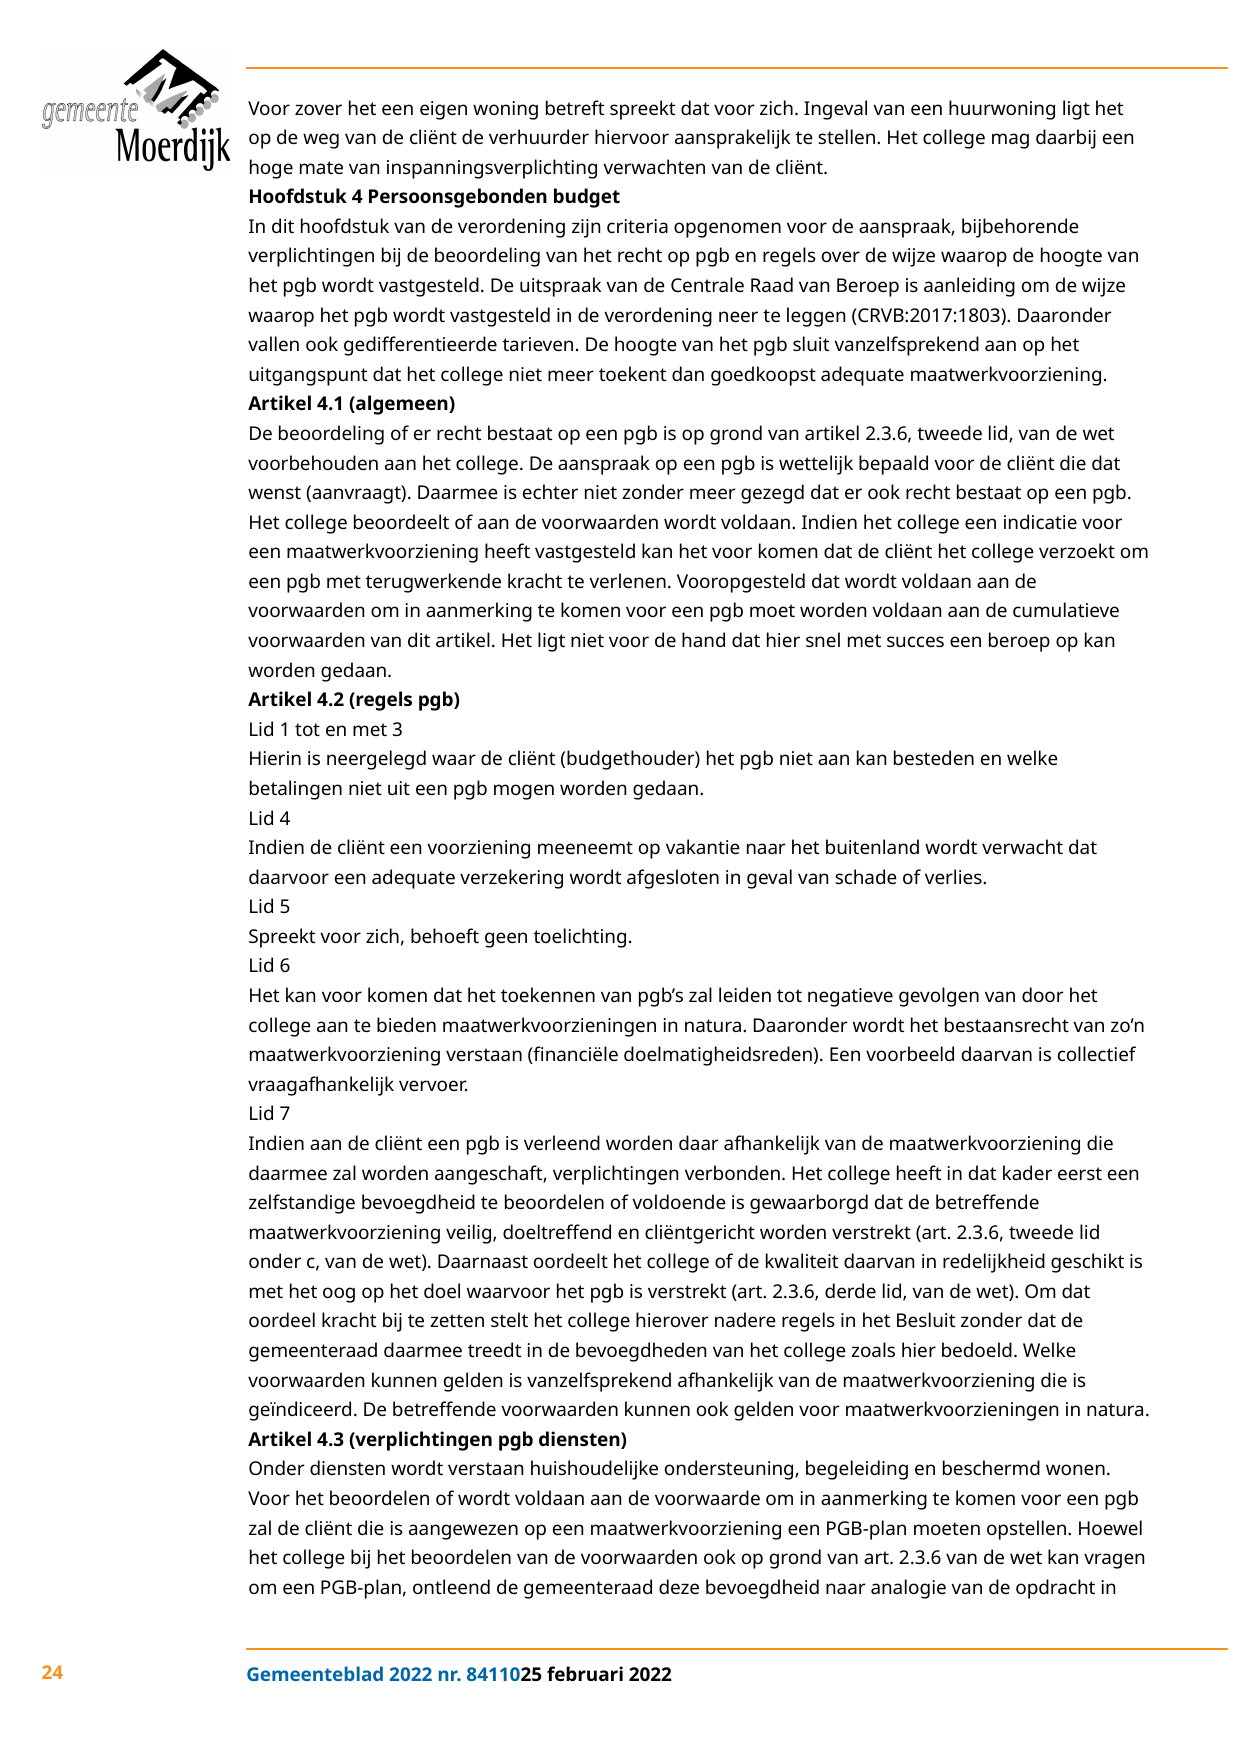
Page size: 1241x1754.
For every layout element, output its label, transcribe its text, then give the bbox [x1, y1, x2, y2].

text In dit hoofdstuk van de verordening zijn criteria opgenomen voor de aanspraak, bijbehorende verplichtingen bij de beoordeling van het recht op pgb en regels over de wijze waarop de hoogte van het pgb wordt vastgesteld. De uitspraak van de Centrale Raad van Beroep is aanleiding om de wijze waarop het pgb wordt vastgesteld in de verordening neer te leggen (CRVB:2017:1803). Daaronder vallen ook gedifferentieerde tarieven. De hoogte van het pgb sluit vanzelfsprekend aan op het uitgangspunt dat het college niet meer toekent dan goedkoopst adequate maatwerkvoorziening. [248, 213, 1152, 387]
text Lid 1 tot en met 3 [248, 716, 1152, 742]
text Lid 5 [248, 893, 1152, 919]
text De beoordeling of er recht bestaat op een pgb is op grond van artikel 2.3.6, tweede lid, van de wet voorbehouden aan het college. De aanspraak op een pgb is wettelijk bepaald voor de cliënt die dat wenst (aanvraagt). Daarmee is echter niet zonder meer gezegd dat er ook recht bestaat op een pgb. Het college beoordeelt of aan de voorwaarden wordt voldaan. Indien het college een indicatie voor een maatwerkvoorziening heeft vastgesteld kan het voor komen dat de cliënt het college verzoekt om een pgb met terugwerkende kracht te verlenen. Vooropgesteld dat wordt voldaan aan de voorwaarden om in aanmerking te komen voor een pgb moet worden voldaan aan de cumulatieve voorwaarden van dit artikel. Het ligt niet voor de hand dat hier snel met succes een beroep op kan worden gedaan. [248, 420, 1152, 683]
text Lid 6 [248, 953, 1152, 978]
text Het kan voor komen dat het toekennen van pgb’s zal leiden tot negatieve gevolgen van door het college aan te bieden maatwerkvoorzieningen in natura. Daaronder wordt het bestaansrecht van zo’n maatwerkvoorziening verstaan (financiële doelmatigheidsreden). Een voorbeeld daarvan is collectief vraagafhankelijk vervoer. [248, 982, 1152, 1097]
text Hoofdstuk 4 Persoonsgebonden budget [248, 183, 1152, 209]
text Lid 4 [248, 805, 1152, 831]
text Voor het beoordelen of wordt voldaan aan de voorwaarde om in aanmerking te komen voor een pgb zal de cliënt die is aangewezen op een maatwerkvoorziening een PGB-plan moeten opstellen. Hoewel het college bij het beoordelen van de voorwaarden ook op grond van art. 2.3.6 van de wet kan vragen om een PGB-plan, ontleend de gemeenteraad deze bevoegdheid naar analogie van de opdracht in [248, 1485, 1152, 1600]
text Artikel 4.2 (regels pgb) [248, 686, 1152, 712]
text Indien de cliënt een voorziening meeneemt op vakantie naar het buitenland wordt verwacht dat daarvoor een adequate verzekering wordt afgesloten in geval van schade of verlies. [248, 834, 1152, 890]
text Hierin is neergelegd waar de cliënt (budgethouder) het pgb niet aan kan besteden en welke betalingen niet uit een pgb mogen worden gedaan. [248, 746, 1152, 801]
picture [41, 47, 231, 172]
text Onder diensten wordt verstaan huishoudelijke ondersteuning, begeleiding en beschermd wonen. [248, 1456, 1152, 1481]
text Artikel 4.3 (verplichtingen pgb diensten) [248, 1426, 1152, 1452]
text Artikel 4.1 (algemeen) [248, 391, 1152, 416]
text Voor zover het een eigen woning betreft spreekt dat voor zich. Ingeval van een huurwoning ligt het op de weg van de cliënt de verhuurder hiervoor aansprakelijk te stellen. Het college mag daarbij een hoge mate van inspanningsverplichting verwachten van de cliënt. [248, 95, 1152, 180]
text Lid 7 [248, 1101, 1152, 1126]
text Spreekt voor zich, behoeft geen toelichting. [248, 923, 1152, 949]
text Indien aan de cliënt een pgb is verleend worden daar afhankelijk van de maatwerkvoorziening die daarmee zal worden aangeschaft, verplichtingen verbonden. Het college heeft in dat kader eerst een zelfstandige bevoegdheid te beoordelen of voldoende is gewaarborgd dat de betreffende maatwerkvoorziening veilig, doeltreffend en cliëntgericht worden verstrekt (art. 2.3.6, tweede lid onder c, van de wet). Daarnaast oordeelt het college of de kwaliteit daarvan in redelijkheid geschikt is met het oog op het doel waarvoor het pgb is verstrekt (art. 2.3.6, derde lid, van de wet). Om dat oordeel kracht bij te zetten stelt het college hierover nadere regels in het Besluit zonder dat de gemeenteraad daarmee treedt in de bevoegdheden van het college zoals hier bedoeld. Welke voorwaarden kunnen gelden is vanzelfsprekend afhankelijk van de maatwerkvoorziening die is geïndiceerd. De betreffende voorwaarden kunnen ook gelden voor maatwerkvoorzieningen in natura. [248, 1130, 1152, 1422]
